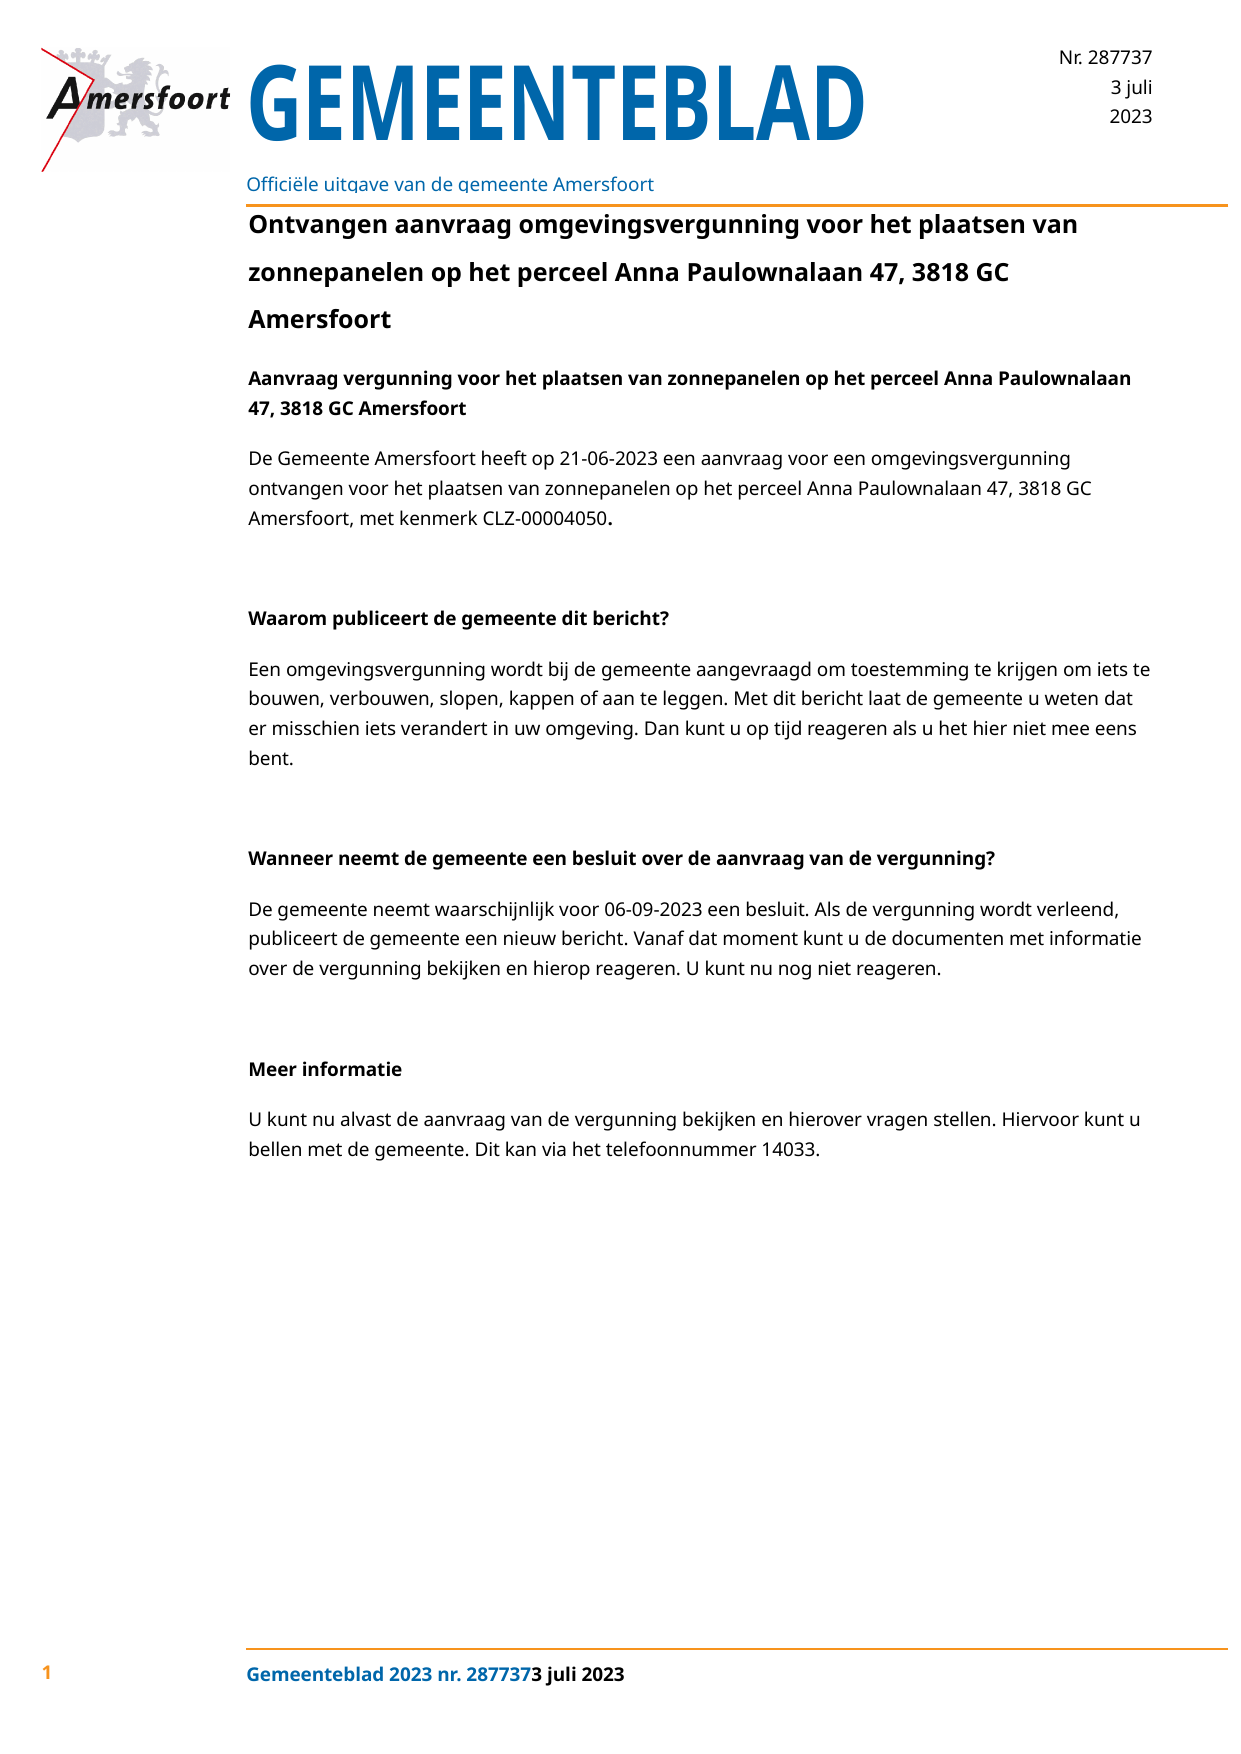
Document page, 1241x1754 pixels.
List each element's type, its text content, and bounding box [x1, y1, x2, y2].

text Een omgevingsvergunning wordt bij de gemeente aangevraagd om toestemming te krijgen om iets te bouwen, verbouwen, slopen, kappen of aan te leggen. Met dit bericht laat de gemeente u weten dat er misschien iets verandert in uw omgeving. Dan kunt u op tijd reageren als u het hier niet mee eens bent. [248, 656, 1152, 770]
text Meer informatie [248, 1056, 1152, 1082]
text De Gemeente Amersfoort heeft op 21-06-2023 een aanvraag voor een omgevingsvergunning ontvangen voor het plaatsen van zonnepanelen op het perceel Anna Paulownalaan 47, 3818 GC Amersfoort, met kenmerk CLZ-00004050. [248, 446, 1152, 530]
text Ontvangen aanvraag omgevingsvergunning voor het plaatsen van zonnepanelen op het perceel Anna Paulownalaan 47, 3818 GC Amersfoort [248, 207, 1152, 336]
text De gemeente neemt waarschijnlijk voor 06-09-2023 een besluit. Als de vergunning wordt verleend, publiceert de gemeente een nieuw bericht. Vanaf dat moment kunt u de documenten met informatie over de vergunning bekijken en hierop reageren. U kunt nu nog niet reageren. [248, 896, 1152, 981]
text Waarom publiceert de gemeente dit bericht? [248, 606, 1152, 631]
text Aanvraag vergunning voor het plaatsen van zonnepanelen op het perceel Anna Paulownalaan 47, 3818 GC Amersfoort [248, 366, 1152, 421]
text U kunt nu alvast de aanvraag van de vergunning bekijken en hierover vragen stellen. Hiervoor kunt u bellen met de gemeente. Dit kan via het telefoonnummer 14033. [248, 1106, 1152, 1162]
picture [41, 47, 231, 172]
text Wanneer neemt de gemeente een besluit over de aanvraag van de vergunning? [248, 846, 1152, 871]
